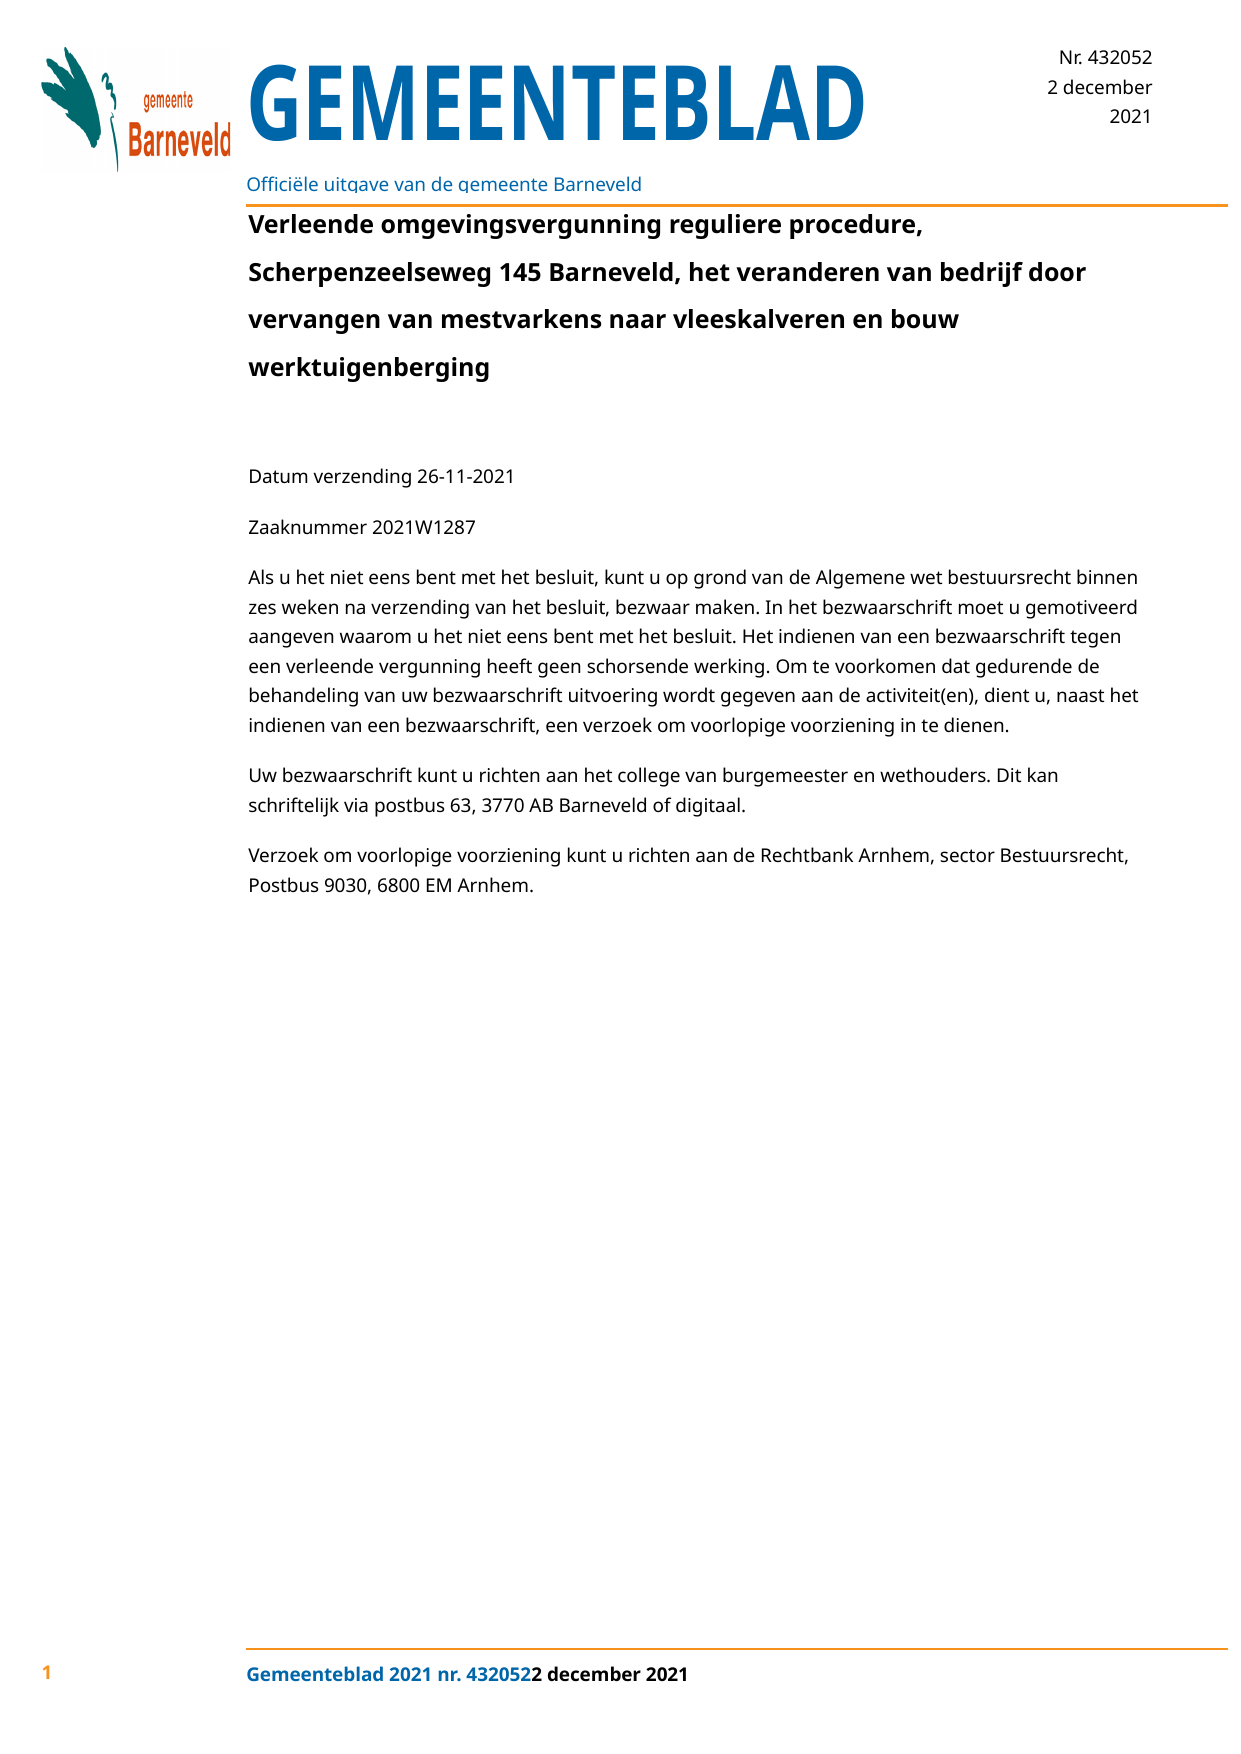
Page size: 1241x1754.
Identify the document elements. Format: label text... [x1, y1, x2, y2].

text Als u het niet eens bent met het besluit, kunt u op grond van de Algemene wet bestuursrecht binnen zes weken na verzending van het besluit, bezwaar maken. In het bezwaarschrift moet u gemotiveerd aangeven waarom u het niet eens bent met het besluit. Het indienen van een bezwaarschrift tegen een verleende vergunning heeft geen schorsende werking. Om te voorkomen dat gedurende de behandeling van uw bezwaarschrift uitvoering wordt gegeven aan de activiteit(en), dient u, naast het indienen van een bezwaarschrift, een verzoek om voorlopige voorziening in te dienen. [248, 564, 1152, 738]
picture [41, 47, 231, 172]
text Zaaknummer 2021W1287 [248, 514, 1152, 540]
text Uw bezwaarschrift kunt u richten aan het college van burgemeester en wethouders. Dit kan schriftelijk via postbus 63, 3770 AB Barneveld of digitaal. [248, 763, 1152, 818]
text Verzoek om voorlopige voorziening kunt u richten aan de Rechtbank Arnhem, sector Bestuursrecht, Postbus 9030, 6800 EM Arnhem. [248, 843, 1152, 898]
text Verleende omgevingsvergunning reguliere procedure, Scherpenzeelseweg 145 Barneveld, het veranderen van bedrijf door vervangen van mestvarkens naar vleeskalveren en bouw werktuigenberging [248, 207, 1152, 384]
text Datum verzending 26-11-2021 [248, 463, 1152, 489]
